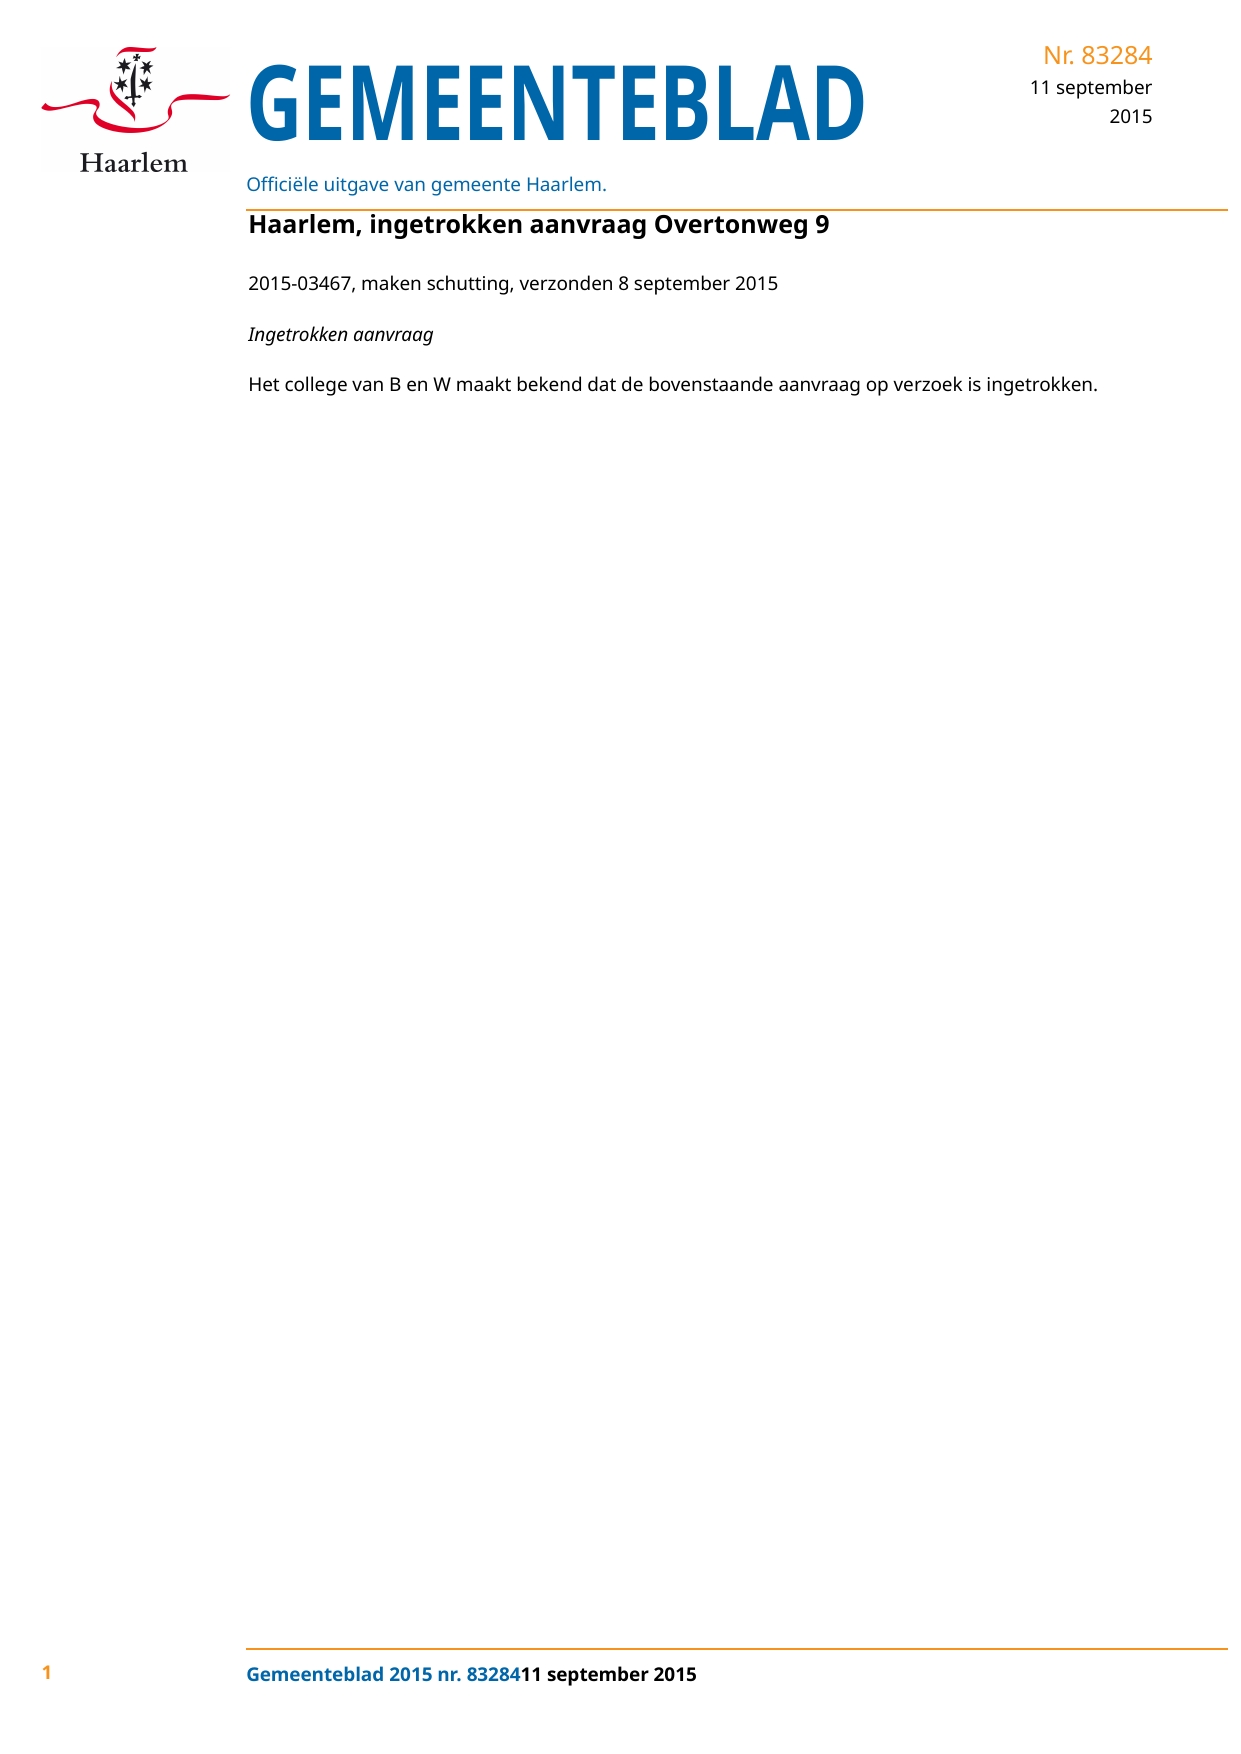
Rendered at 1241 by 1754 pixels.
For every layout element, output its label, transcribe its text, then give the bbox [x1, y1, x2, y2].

picture [41, 47, 231, 172]
text Ingetrokken aanvraag [248, 321, 1152, 346]
text Haarlem, ingetrokken aanvraag Overtonweg 9 [248, 211, 1152, 241]
text 2015-03467, maken schutting, verzonden 8 september 2015 [248, 270, 1152, 296]
text Het college van B en W maakt bekend dat de bovenstaande aanvraag op verzoek is ingetrokken. [248, 371, 1152, 397]
